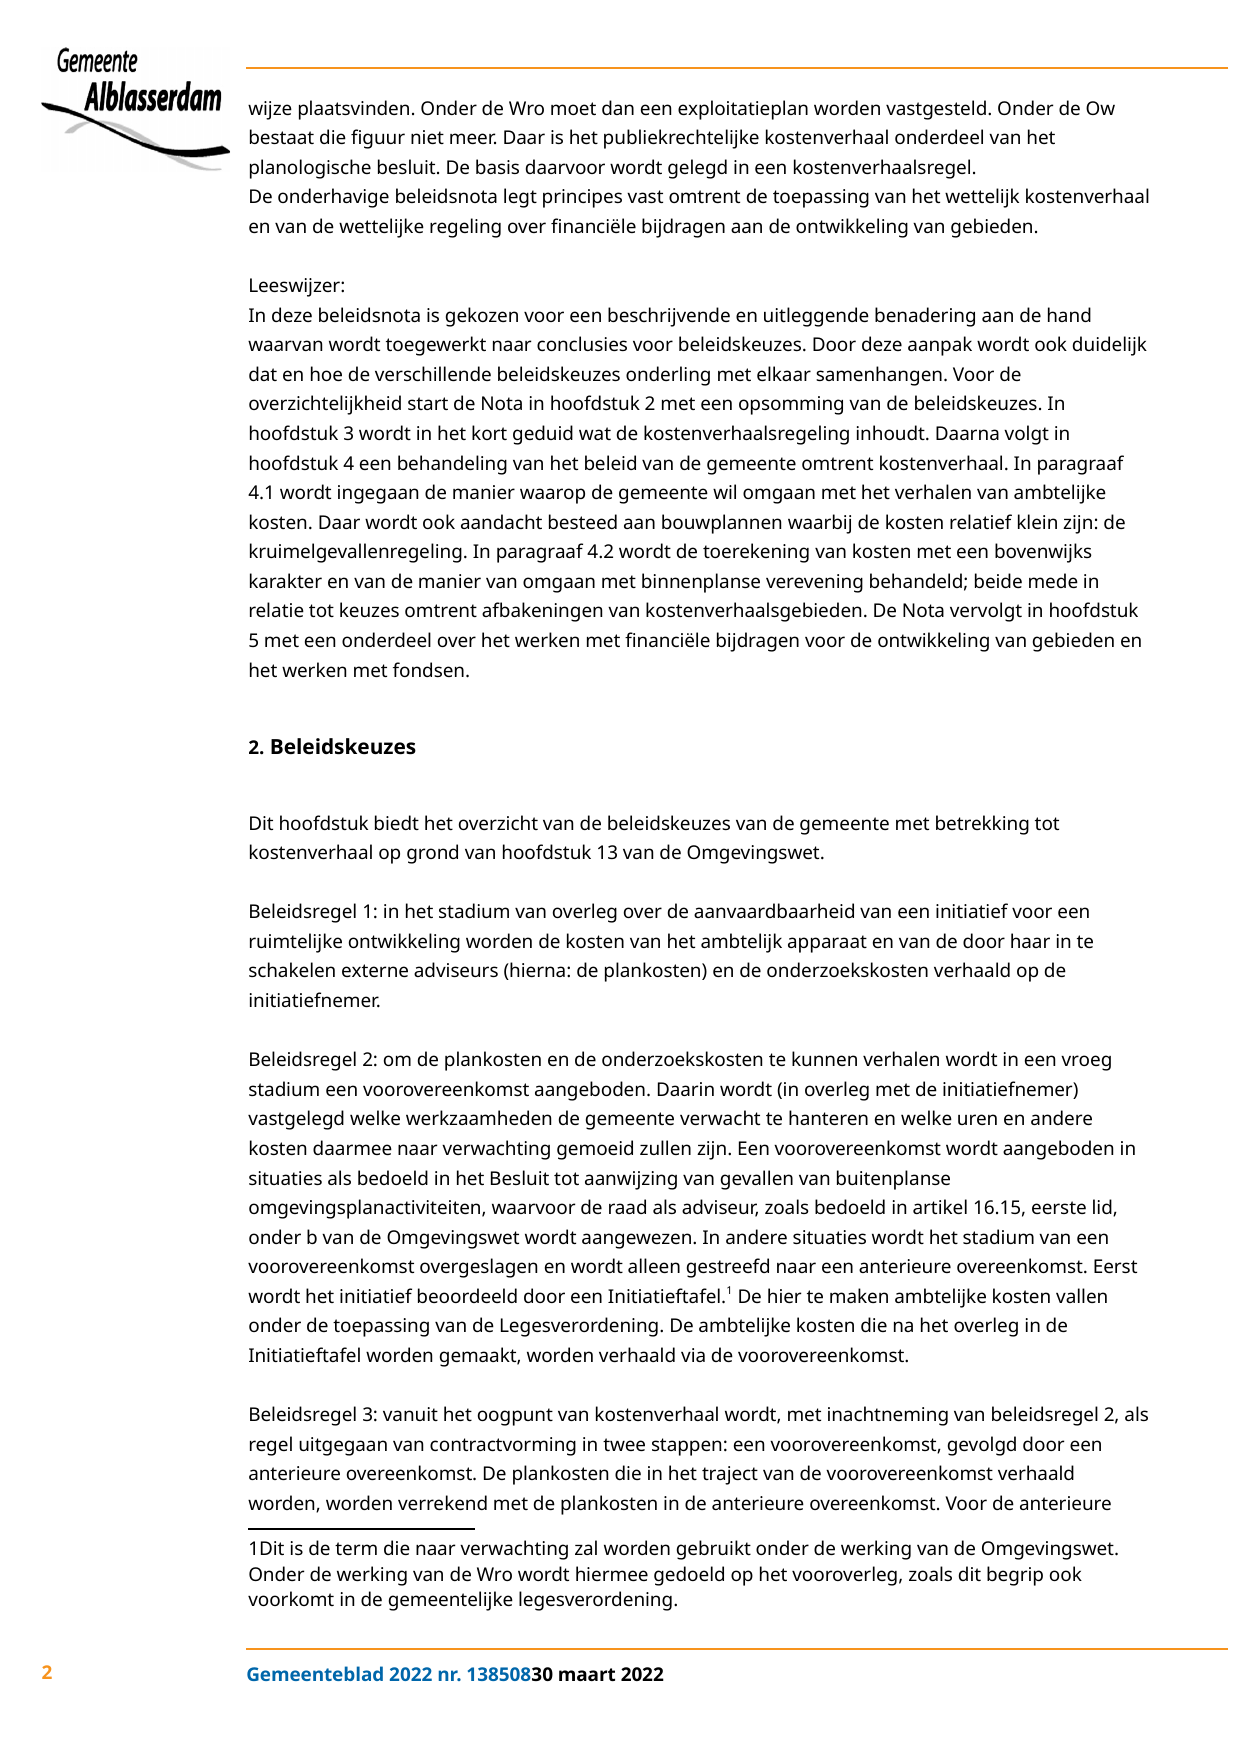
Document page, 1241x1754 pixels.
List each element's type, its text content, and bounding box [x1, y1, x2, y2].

text Beleidsregel 1: in het stadium van overleg over de aanvaardbaarheid van een initiatief voor een ruimtelijke ontwikkeling worden de kosten van het ambtelijk apparaat en van de door haar in te schakelen externe adviseurs (hierna: de plankosten) en de onderzoekskosten verhaald op de initiatiefnemer. [248, 898, 1152, 1013]
text Beleidsregel 2: om de plankosten en de onderzoekskosten te kunnen verhalen wordt in een vroeg stadium een voorovereenkomst aangeboden. Daarin wordt (in overleg met de initiatiefnemer) vastgelegd welke werkzaamheden de gemeente verwacht te hanteren en welke uren en andere kosten daarmee naar verwachting gemoeid zullen zijn. Een voorovereenkomst wordt aangeboden in situaties als bedoeld in het Besluit tot aanwijzing van gevallen van buitenplanse omgevingsplanactiviteiten, waarvoor de raad als adviseur, zoals bedoeld in artikel 16.15, eerste lid, onder b van de Omgevingswet wordt aangewezen. In andere situaties wordt het stadium van een voorovereenkomst overgeslagen en wordt alleen gestreefd naar een anterieure overeenkomst. Eerst wordt het initiatief beoordeeld door een Initiatieftafel. De hier te maken ambtelijke kosten vallen onder de toepassing van de Legesverordening. De ambtelijke kosten die na het overleg in de Initiatieftafel worden gemaakt, worden verhaald via de voorovereenkomst. [248, 1046, 1152, 1368]
text Dit hoofdstuk biedt het overzicht van de beleidskeuzes van de gemeente met betrekking tot kostenverhaal op grond van hoofdstuk 13 van de Omgevingswet. [248, 810, 1152, 865]
text Beleidsregel 3: vanuit het oogpunt van kostenverhaal wordt, met inachtneming van beleidsregel 2, als regel uitgegaan van contractvorming in twee stappen: een voorovereenkomst, gevolgd door een anterieure overeenkomst. De plankosten die in het traject van de voorovereenkomst verhaald worden, worden verrekend met de plankosten in de anterieure overeenkomst. Voor de anterieure [248, 1401, 1152, 1516]
text 2. Beleidskeuzes [248, 732, 1152, 761]
text Dit is de term die naar verwachting zal worden gebruikt onder de werking van de Omgevingswet. Onder de werking van de Wro wordt hiermee gedoeld op het vooroverleg, zoals dit begrip ook voorkomt in de gemeentelijke legesverordening. [248, 1535, 1152, 1612]
picture [41, 47, 231, 172]
text Leeswijzer: [248, 272, 1152, 298]
text wijze plaatsvinden. Onder de Wro moet dan een exploitatieplan worden vastgesteld. Onder de Ow bestaat die figuur niet meer. Daar is het publiekrechtelijke kostenverhaal onderdeel van het planologische besluit. De basis daarvoor wordt gelegd in een kostenverhaalsregel. [248, 95, 1152, 180]
text De onderhavige beleidsnota legt principes vast omtrent de toepassing van het wettelijk kostenverhaal en van de wettelijke regeling over financiële bijdragen aan de ontwikkeling van gebieden. [248, 183, 1152, 239]
text In deze beleidsnota is gekozen voor een beschrijvende en uitleggende benadering aan de hand waarvan wordt toegewerkt naar conclusies voor beleidskeuzes. Door deze aanpak wordt ook duidelijk dat en hoe de verschillende beleidskeuzes onderling met elkaar samenhangen. Voor de overzichtelijkheid start de Nota in hoofdstuk 2 met een opsomming van de beleidskeuzes. In hoofdstuk 3 wordt in het kort geduid wat de kostenverhaalsregeling inhoudt. Daarna volgt in hoofdstuk 4 een behandeling van het beleid van de gemeente omtrent kostenverhaal. In paragraaf 4.1 wordt ingegaan de manier waarop de gemeente wil omgaan met het verhalen van ambtelijke kosten. Daar wordt ook aandacht besteed aan bouwplannen waarbij de kosten relatief klein zijn: de kruimelgevallenregeling. In paragraaf 4.2 wordt de toerekening van kosten met een bovenwijks karakter en van de manier van omgaan met binnenplanse verevening behandeld; beide mede in relatie tot keuzes omtrent afbakeningen van kostenverhaalsgebieden. De Nota vervolgt in hoofdstuk 5 met een onderdeel over het werken met financiële bijdragen voor de ontwikkeling van gebieden en het werken met fondsen. [248, 302, 1152, 683]
